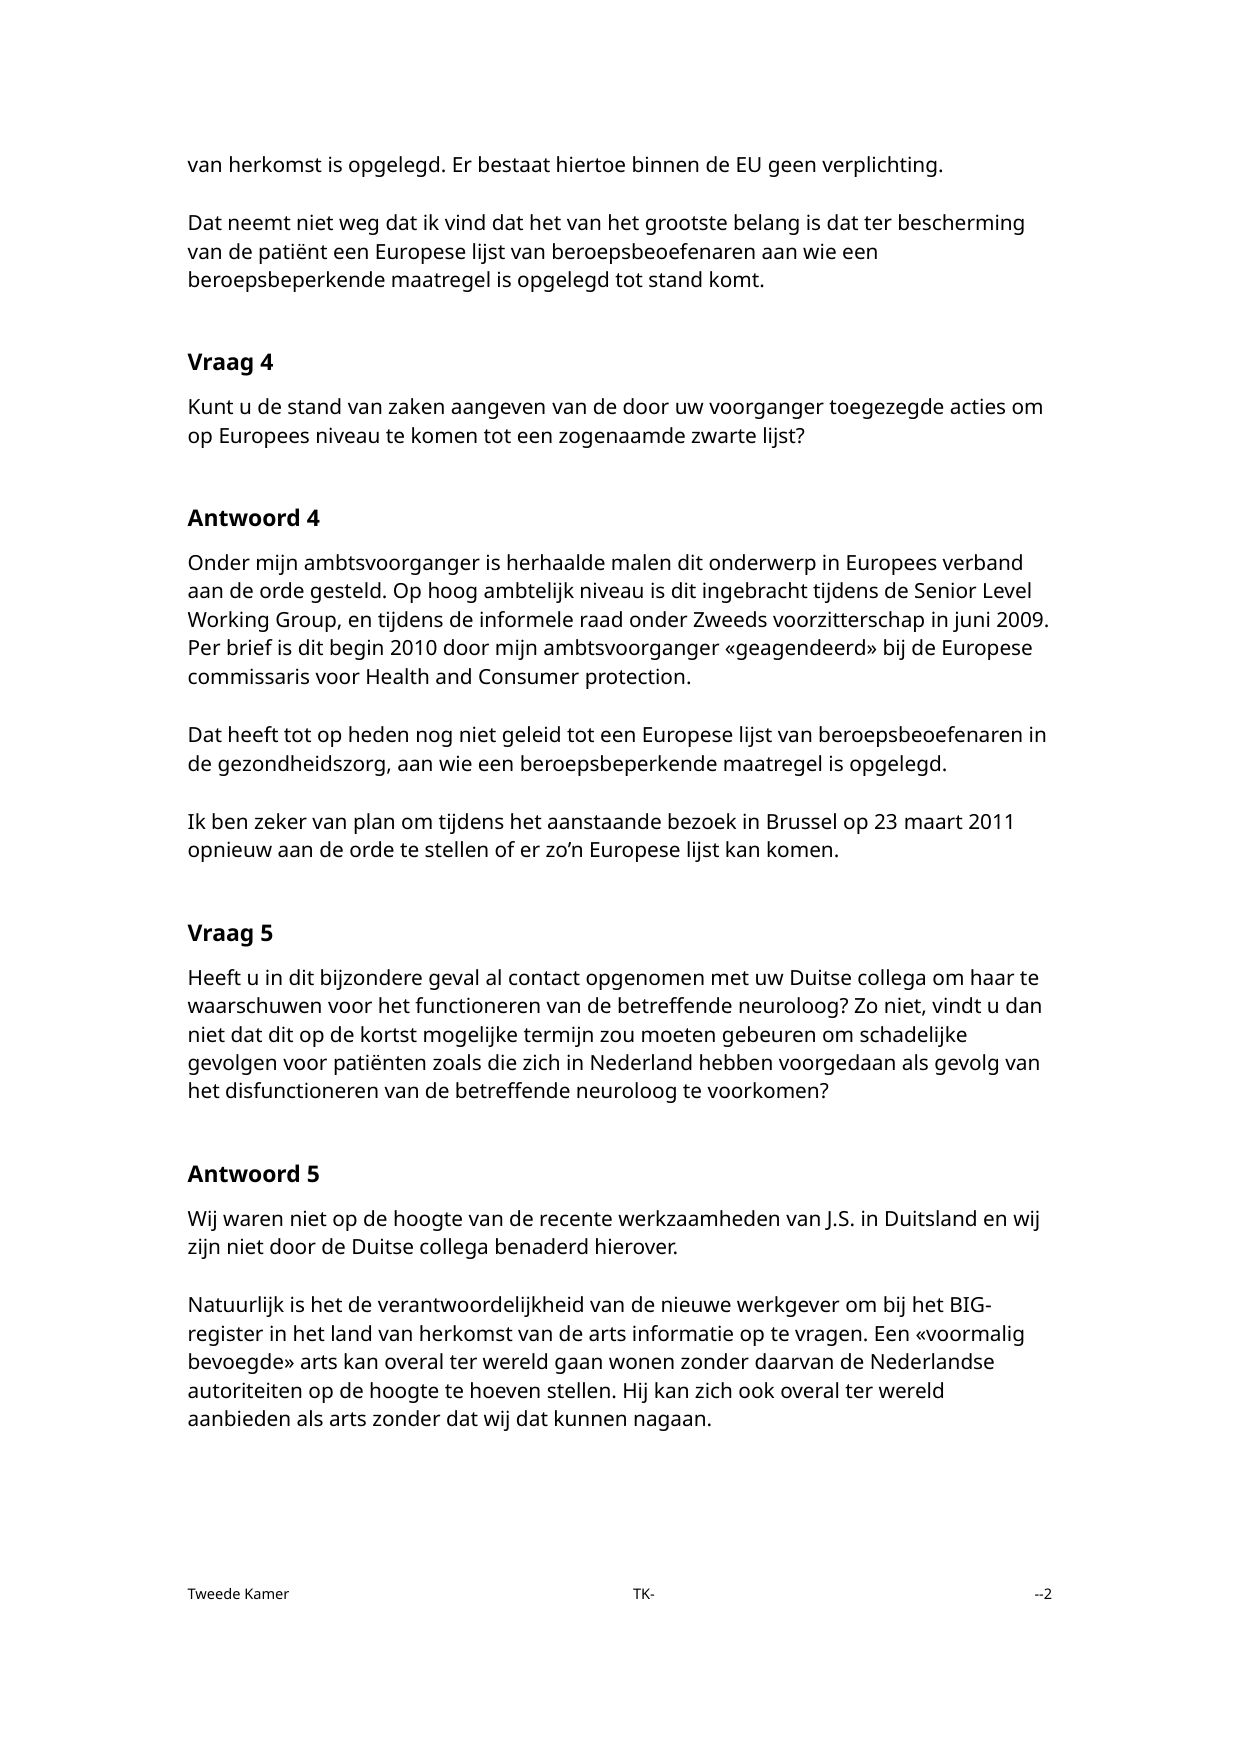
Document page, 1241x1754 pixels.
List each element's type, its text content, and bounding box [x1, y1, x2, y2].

text Dat heeft tot op heden nog niet geleid tot een Europese lijst van beroepsbeoefenaren in de gezondheidszorg, aan wie een beroepsbeperkende maatregel is opgelegd. [187, 720, 1053, 777]
subtitle Vraag 4 [187, 346, 1053, 377]
text Natuurlijk is het de verantwoordelijkheid van de nieuwe werkgever om bij het BIG-register in het land van herkomst van de arts informatie op te vragen. Een «voormalig bevoegde» arts kan overal ter wereld gaan wonen zonder daarvan de Nederlandse autoriteiten op de hoogte te hoeven stellen. Hij kan zich ook overal ter wereld aanbieden als arts zonder dat wij dat kunnen nagaan. [187, 1291, 1053, 1433]
text Onder mijn ambtsvoorganger is herhaalde malen dit onderwerp in Europees verband aan de orde gesteld. Op hoog ambtelijk niveau is dit ingebracht tijdens de Senior Level Working Group, en tijdens de informele raad onder Zweeds voorzitterschap in juni 2009. Per brief is dit begin 2010 door mijn ambtsvoorganger «geagendeerd» bij de Europese commissaris voor Health and Consumer protection. [187, 548, 1053, 690]
subtitle Antwoord 4 [187, 502, 1053, 533]
text van herkomst is opgelegd. Er bestaat hiertoe binnen de EU geen verplichting. [187, 150, 1053, 178]
text Wij waren niet op de hoogte van de recente werkzaamheden van J.S. in Duitsland en wij zijn niet door de Duitse collega benaderd hierover. [187, 1204, 1053, 1261]
text Kunt u de stand van zaken aangeven van de door uw voorganger toegezegde acties om op Europees niveau te komen tot een zogenaamde zwarte lijst? [187, 392, 1053, 449]
text Ik ben zeker van plan om tijdens het aanstaande bezoek in Brussel op 23 maart 2011 opnieuw aan de orde te stellen of er zo’n Europese lijst kan komen. [187, 807, 1053, 864]
text Dat neemt niet weg dat ik vind dat het van het grootste belang is dat ter bescherming van de patiënt een Europese lijst van beroepsbeoefenaren aan wie een beroepsbeperkende maatregel is opgelegd tot stand komt. [187, 208, 1053, 294]
text Heeft u in dit bijzondere geval al contact opgenomen met uw Duitse collega om haar te waarschuwen voor het functioneren van de betreffende neuroloog? Zo niet, vindt u dan niet dat dit op de kortst mogelijke termijn zou moeten gebeuren om schadelijke gevolgen voor patiënten zoals die zich in Nederland hebben voorgedaan als gevolg van het disfunctioneren van de betreffende neuroloog te voorkomen? [187, 963, 1053, 1105]
subtitle Vraag 5 [187, 917, 1053, 948]
subtitle Antwoord 5 [187, 1157, 1053, 1189]
